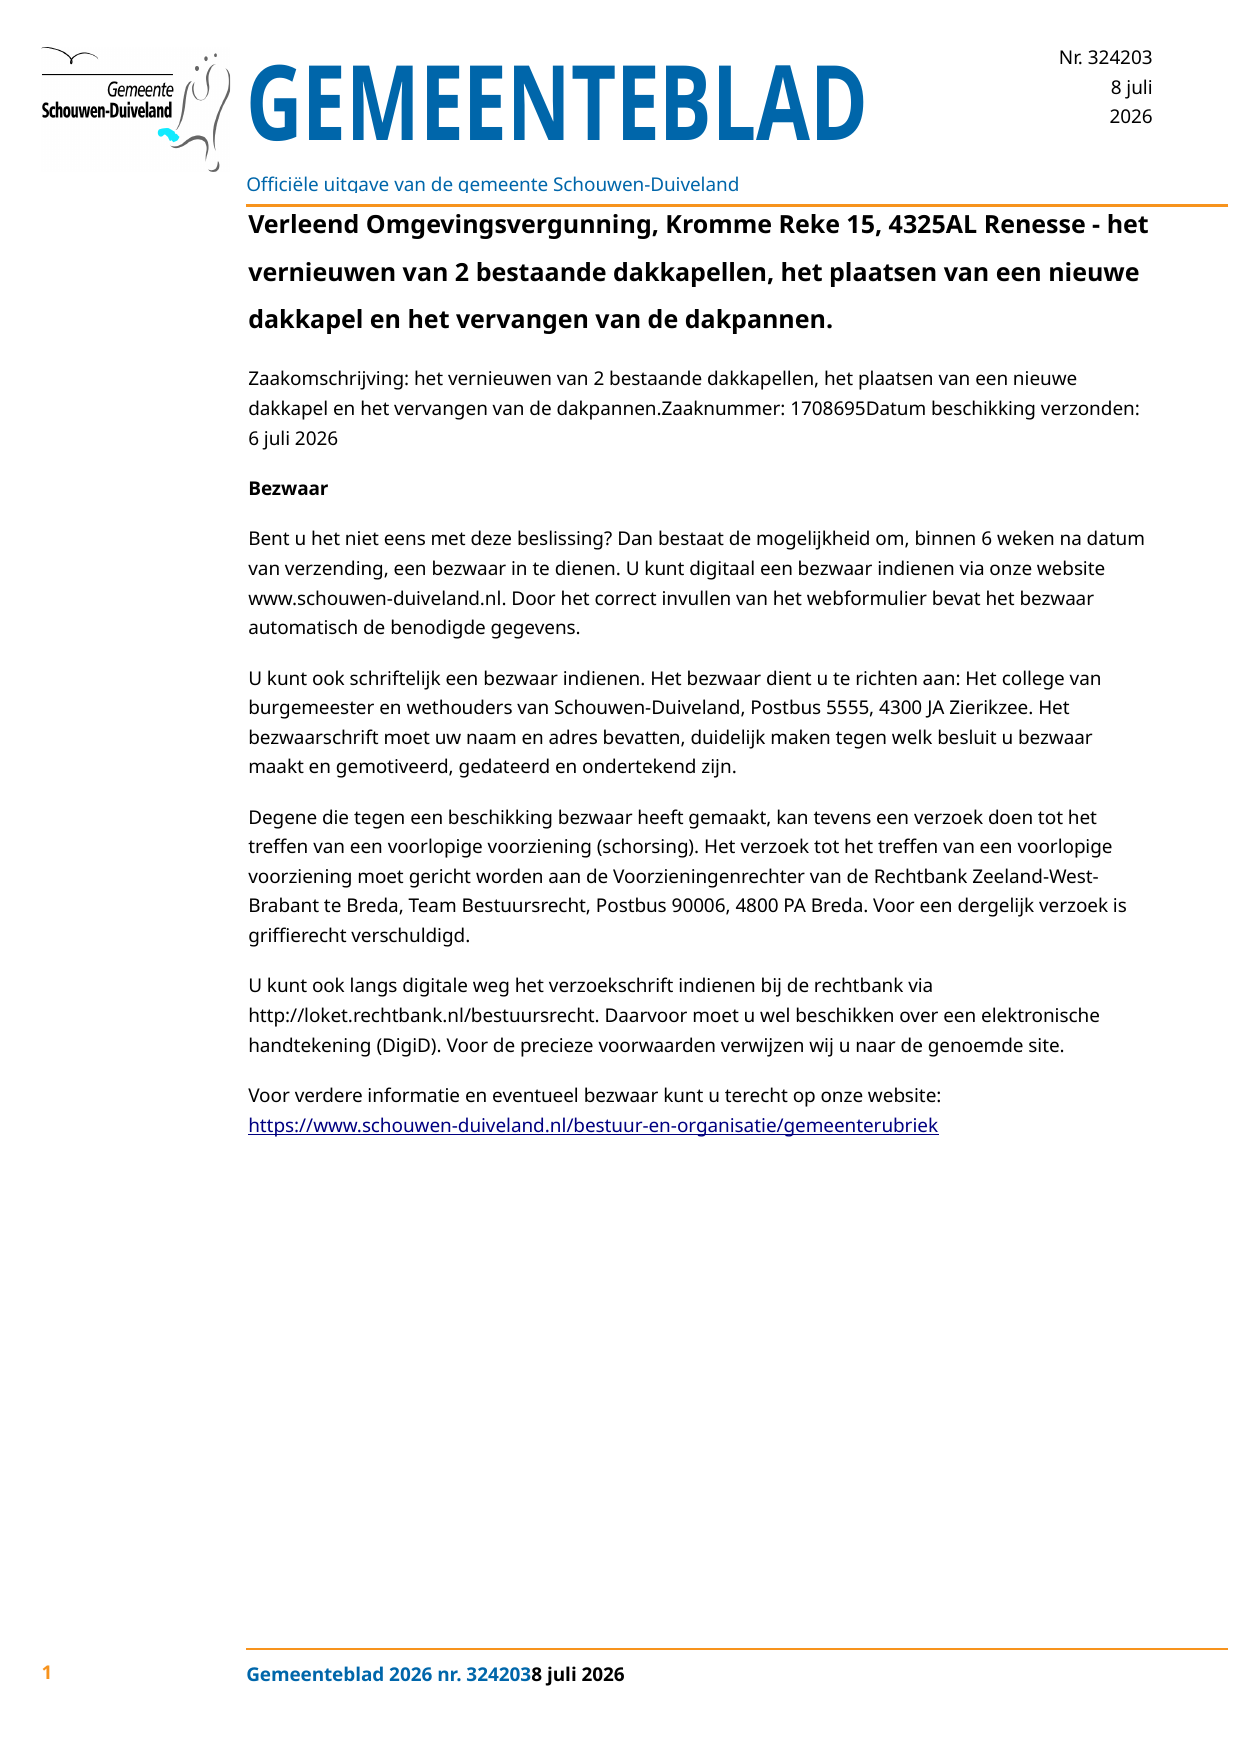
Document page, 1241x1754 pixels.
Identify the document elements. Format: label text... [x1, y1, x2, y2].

text Zaakomschrijving: het vernieuwen van 2 bestaande dakkapellen, het plaatsen van een nieuwe dakkapel en het vervangen van de dakpannen.Zaaknummer: 1708695Datum beschikking verzonden: 6 juli 2026 [248, 366, 1152, 450]
text Voor verdere informatie en eventueel bezwaar kunt u terecht op onze website: https://www.schouwen-duiveland.nl/bestuur-en-organisatie/gemeenterubriek [248, 1082, 1152, 1137]
text U kunt ook langs digitale weg het verzoekschrift indienen bij de rechtbank via http://loket.rechtbank.nl/bestuursrecht. Daarvoor moet u wel beschikken over een elektronische handtekening (DigiD). Voor de precieze voorwaarden verwijzen wij u naar de genoemde site. [248, 973, 1152, 1057]
text Degene die tegen een beschikking bezwaar heeft gemaakt, kan tevens een verzoek doen tot het treffen van een voorlopige voorziening (schorsing). Het verzoek tot het treffen van een voorlopige voorziening moet gericht worden aan de Voorzieningenrechter van de Rechtbank Zeeland-West-Brabant te Breda, Team Bestuursrecht, Postbus 90006, 4800 PA Breda. Voor een dergelijk verzoek is griffierecht verschuldigd. [248, 804, 1152, 948]
text U kunt ook schriftelijk een bezwaar indienen. Het bezwaar dient u te richten aan: Het college van burgemeester en wethouders van Schouwen-Duiveland, Postbus 5555, 4300 JA Zierikzee. Het bezwaarschrift moet uw naam en adres bevatten, duidelijk maken tegen welk besluit u bezwaar maakt en gemotiveerd, gedateerd en ondertekend zijn. [248, 665, 1152, 779]
text Bezwaar [248, 475, 1152, 501]
text Bent u het niet eens met deze beslissing? Dan bestaat de mogelijkheid om, binnen 6 weken na datum van verzending, een bezwaar in te dienen. U kunt digitaal een bezwaar indienen via onze website www.schouwen-duiveland.nl. Door het correct invullen van het webformulier bevat het bezwaar automatisch de benodigde gegevens. [248, 526, 1152, 640]
picture [41, 47, 231, 172]
text Verleend Omgevingsvergunning, Kromme Reke 15, 4325AL Renesse - het vernieuwen van 2 bestaande dakkapellen, het plaatsen van een nieuwe dakkapel en het vervangen van de dakpannen. [248, 207, 1152, 336]
